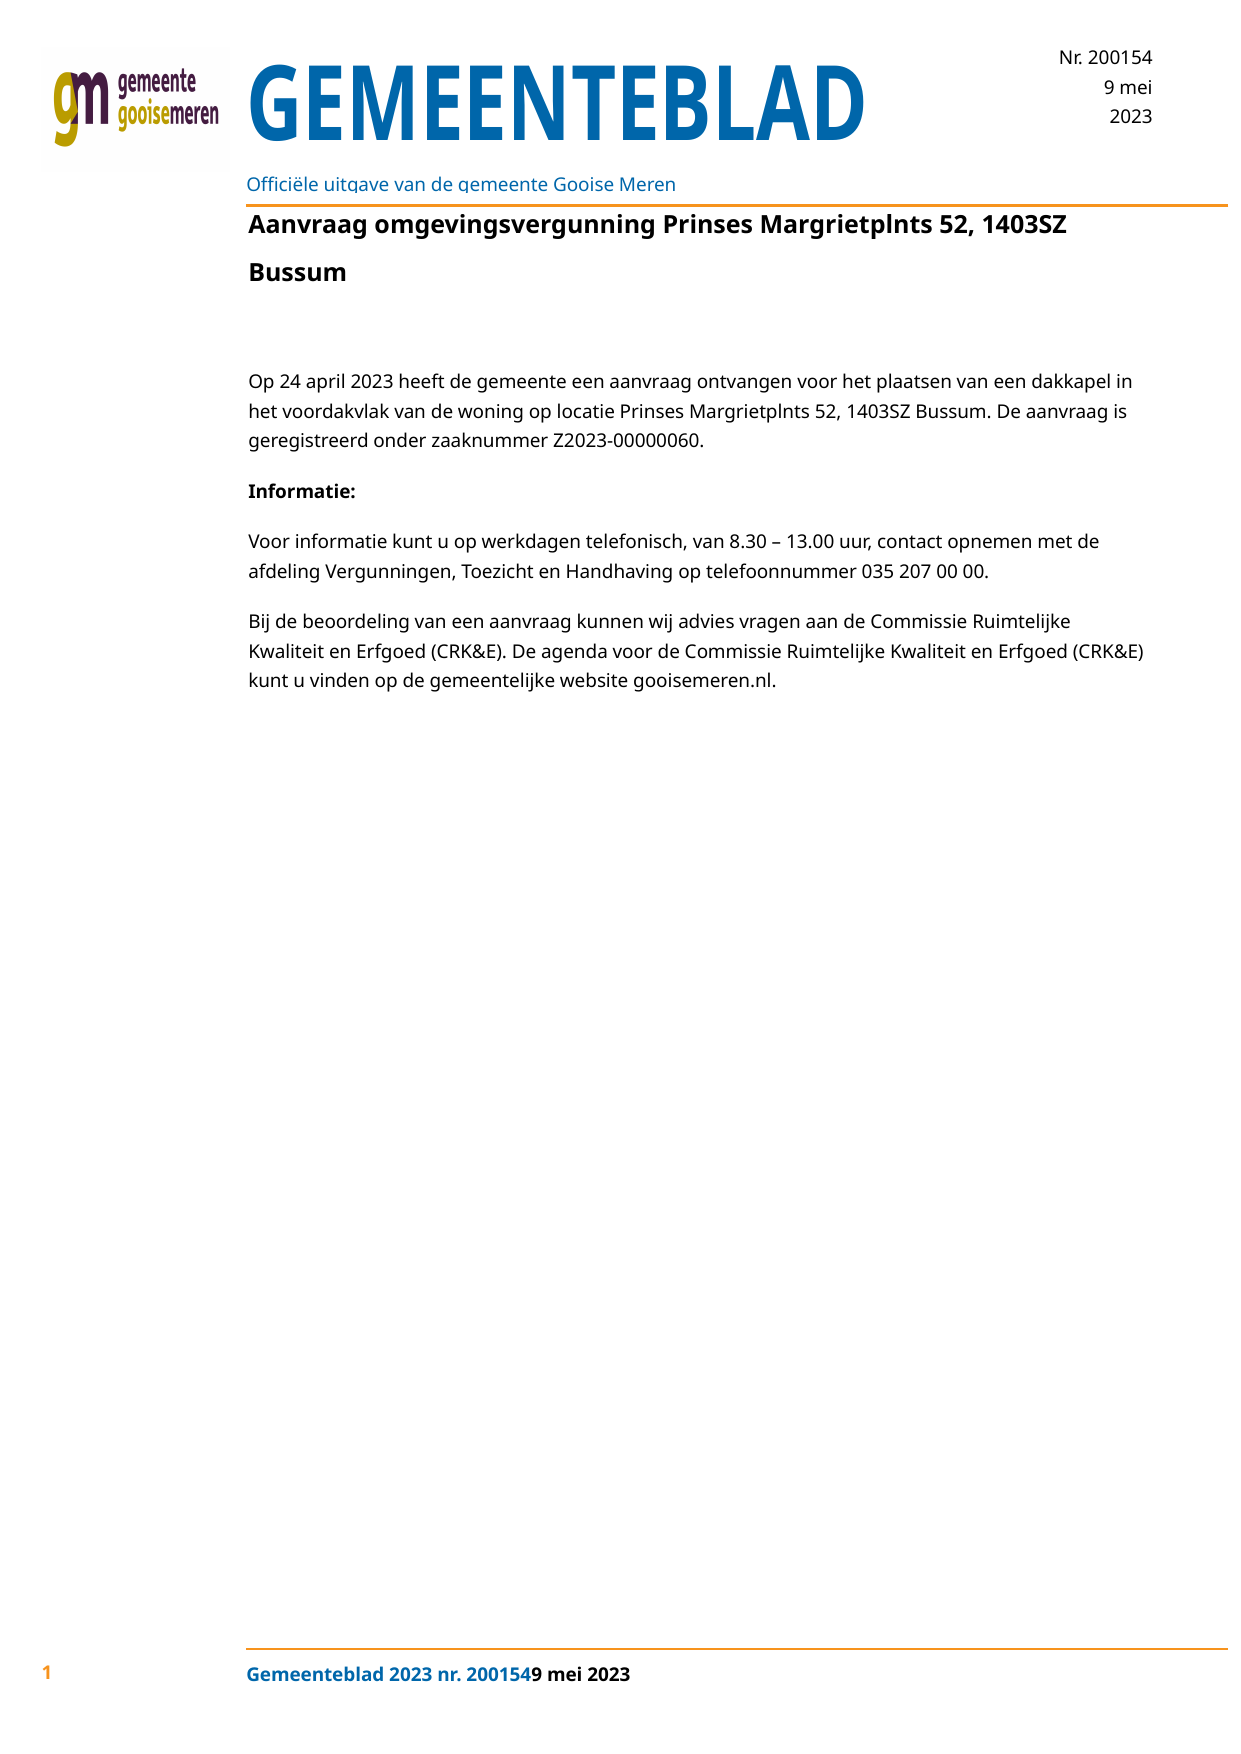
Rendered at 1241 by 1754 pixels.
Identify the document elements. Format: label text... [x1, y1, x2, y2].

text Voor informatie kunt u op werkdagen telefonisch, van 8.30 – 13.00 uur, contact opnemen met de afdeling Vergunningen, Toezicht en Handhaving op telefoonnummer 035 207 00 00. [248, 528, 1152, 584]
text Op 24 april 2023 heeft de gemeente een aanvraag ontvangen voor het plaatsen van een dakkapel in het voordakvlak van de woning op locatie Prinses Margrietplnts 52, 1403SZ Bussum. De aanvraag is geregistreerd onder zaaknummer Z2023-00000060. [248, 368, 1152, 453]
text Informatie: [248, 478, 1152, 504]
text Aanvraag omgevingsvergunning Prinses Margrietplnts 52, 1403SZ Bussum [248, 207, 1152, 288]
picture [41, 47, 231, 172]
text Bij de beoordeling van een aanvraag kunnen wij advies vragen aan de Commissie Ruimtelijke Kwaliteit en Erfgoed (CRK&E). De agenda voor de Commissie Ruimtelijke Kwaliteit en Erfgoed (CRK&E) kunt u vinden op de gemeentelijke website gooisemeren.nl. [248, 608, 1152, 693]
